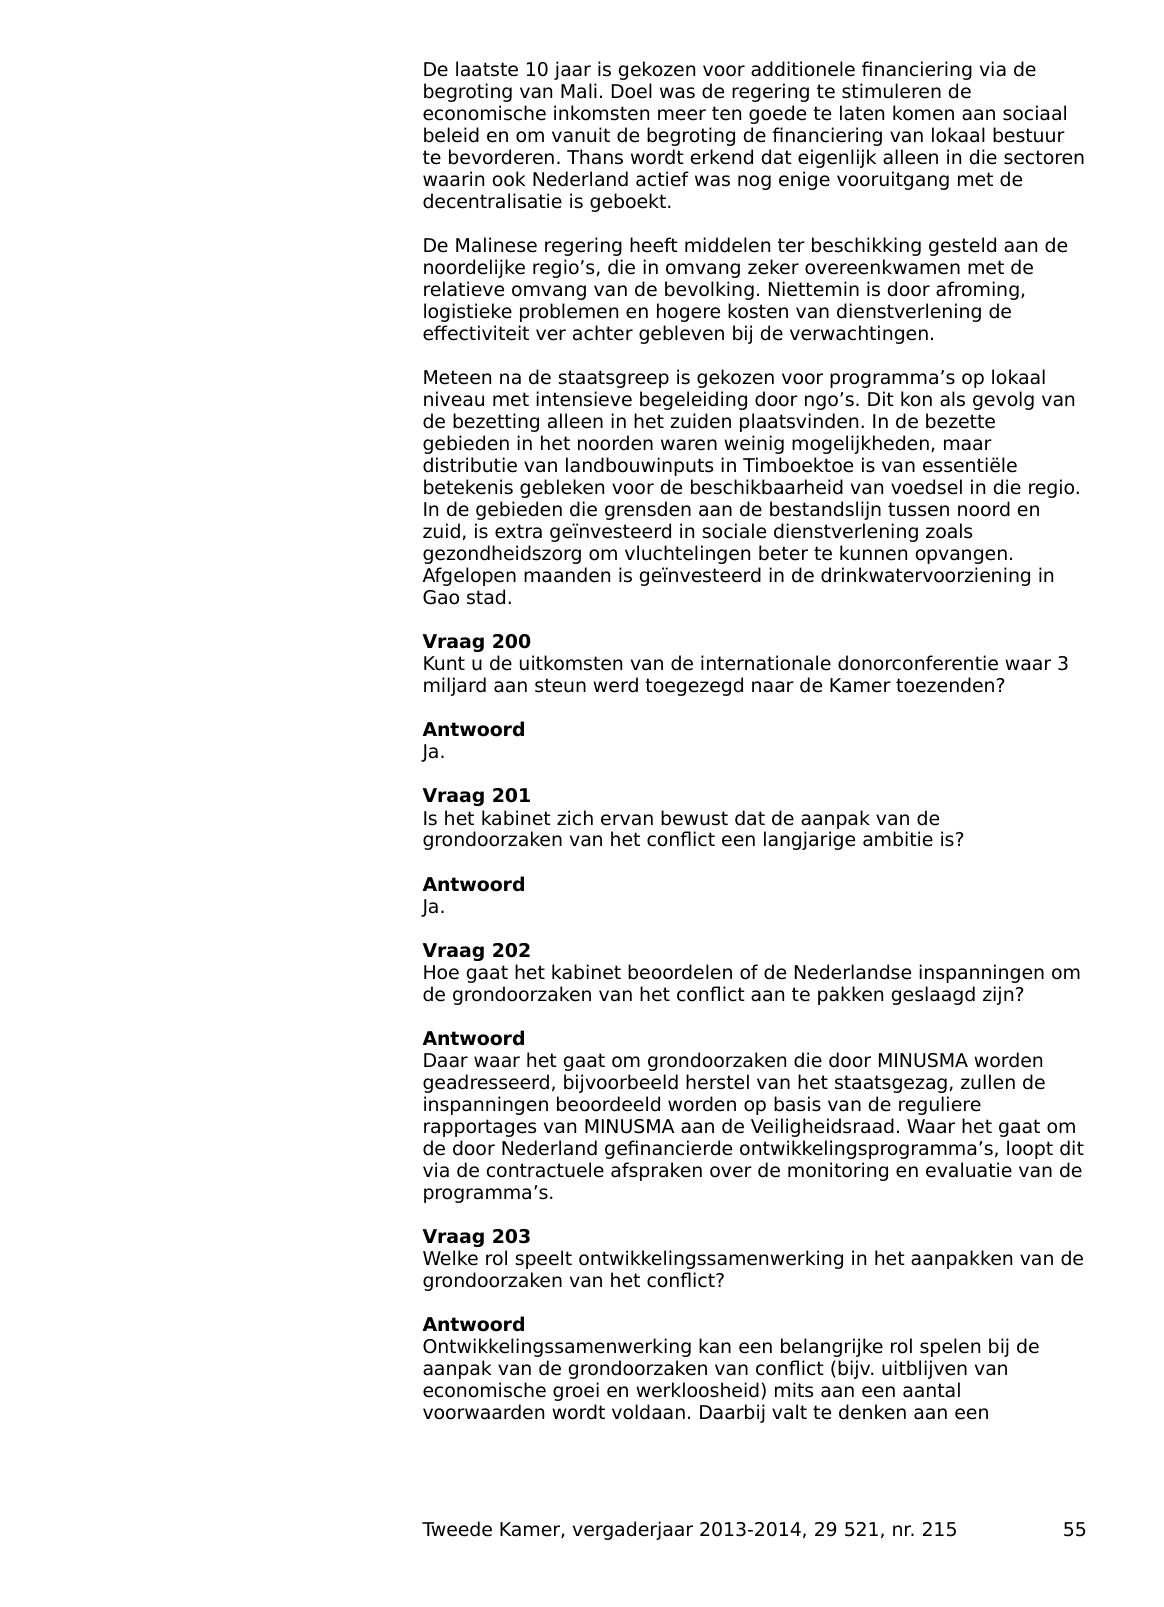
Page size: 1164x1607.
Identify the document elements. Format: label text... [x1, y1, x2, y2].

text Is het kabinet zich ervan bewust dat de aanpak van de grondoorzaken van het conflict een langjarige ambitie is? [422, 807, 1087, 851]
text Meteen na de staatsgreep is gekozen voor programma’s op lokaal niveau met intensieve begeleiding door ngo’s. Dit kon als gevolg van de bezetting alleen in het zuiden plaatsvinden. In de bezette gebieden in het noorden waren weinig mogelijkheden, maar distributie van landbouwinputs in Timboektoe is van essentiële betekenis gebleken voor de beschikbaarheid van voedsel in die regio. In de gebieden die grensden aan de bestandslijn tussen noord en zuid, is extra geïnvesteerd in sociale dienstverlening zoals gezondheidszorg om vluchtelingen beter te kunnen opvangen. Afgelopen maanden is geïnvesteerd in de drinkwatervoorziening in Gao stad. [422, 367, 1087, 609]
text De laatste 10 jaar is gekozen voor additionele financiering via de begroting van Mali. Doel was de regering te stimuleren de economische inkomsten meer ten goede te laten komen aan sociaal beleid en om vanuit de begroting de financiering van lokaal bestuur te bevorderen. Thans wordt erkend dat eigenlijk alleen in die sectoren waarin ook Nederland actief was nog enige vooruitgang met de decentralisatie is geboekt. [422, 59, 1087, 213]
text Antwoord [422, 719, 1087, 741]
text Vraag 201 [422, 785, 1087, 807]
text Antwoord [422, 873, 1087, 896]
text Daar waar het gaat om grondoorzaken die door MINUSMA worden geadresseerd, bijvoorbeeld herstel van het staatsgezag, zullen de inspanningen beoordeeld worden op basis van de reguliere rapportages van MINUSMA aan de Veiligheidsraad. Waar het gaat om de door Nederland gefinancierde ontwikkelingsprogramma’s, loopt dit via de contractuele afspraken over de monitoring en evaluatie van de programma’s. [422, 1050, 1087, 1204]
text Vraag 202 [422, 940, 1087, 962]
text Ja. [422, 741, 1087, 763]
text Antwoord [422, 1314, 1087, 1336]
text Antwoord [422, 1028, 1087, 1050]
text Hoe gaat het kabinet beoordelen of de Nederlandse inspanningen om de grondoorzaken van het conflict aan te pakken geslaagd zijn? [422, 962, 1087, 1006]
text Welke rol speelt ontwikkelingssamenwerking in het aanpakken van de grondoorzaken van het conflict? [422, 1248, 1087, 1292]
text Ontwikkelingssamenwerking kan een belangrijke rol spelen bij de aanpak van de grondoorzaken van conflict (bijv. uitblijven van economische groei en werkloosheid) mits aan een aantal voorwaarden wordt voldaan. Daarbij valt te denken aan een [422, 1336, 1087, 1424]
text Vraag 203 [422, 1226, 1087, 1248]
text Ja. [422, 896, 1087, 917]
text Vraag 200 [422, 631, 1087, 653]
text Kunt u de uitkomsten van de internationale donorconferentie waar 3 miljard aan steun werd toegezegd naar de Kamer toezenden? [422, 653, 1087, 697]
text De Malinese regering heeft middelen ter beschikking gesteld aan de noordelijke regio’s, die in omvang zeker overeenkwamen met de relatieve omvang van de bevolking. Niettemin is door afroming, logistieke problemen en hogere kosten van dienstverlening de effectiviteit ver achter gebleven bij de verwachtingen. [422, 235, 1087, 345]
